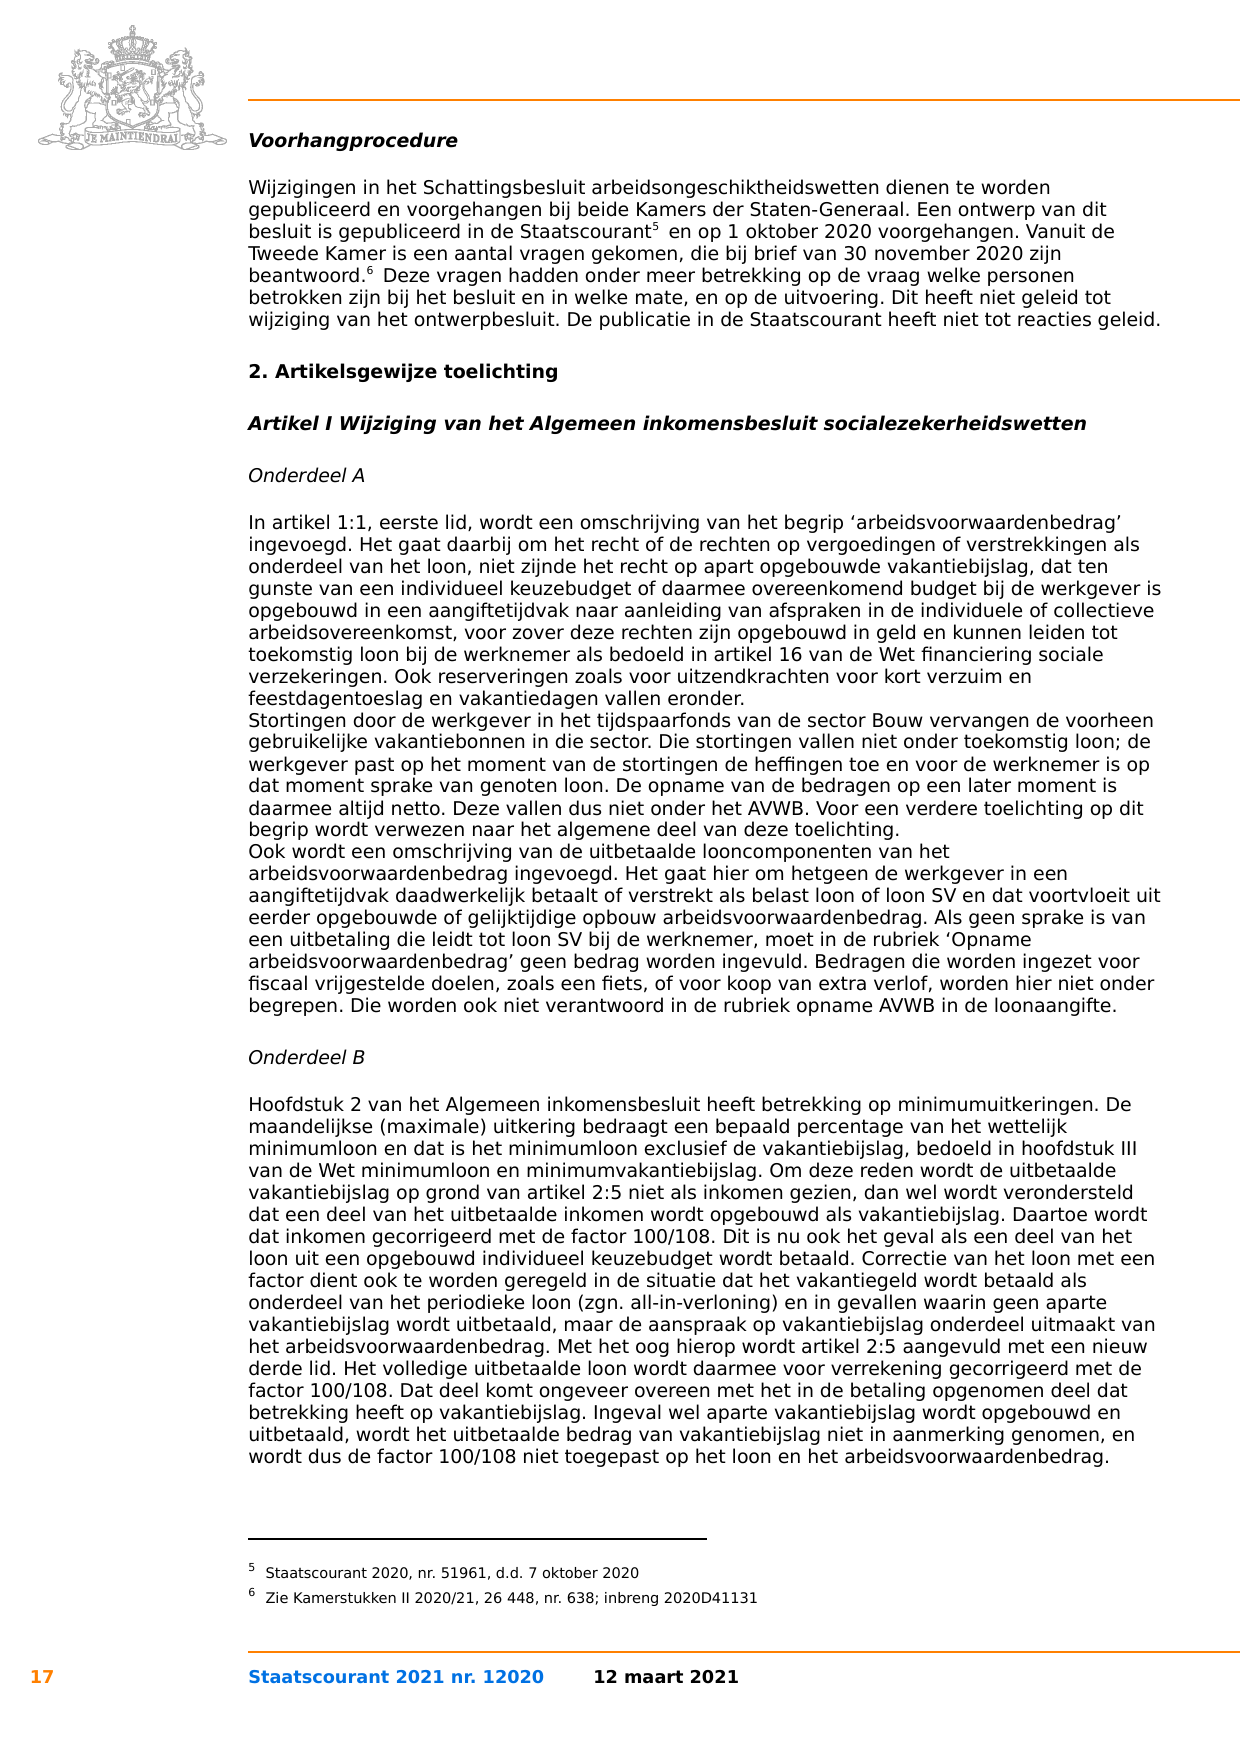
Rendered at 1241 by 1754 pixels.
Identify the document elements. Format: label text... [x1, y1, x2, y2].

subtitle Artikel I Wijziging van het Algemeen inkomensbesluit socialezekerheidswetten [248, 413, 1163, 435]
text Stortingen door de werkgever in het tijdspaarfonds van de sector Bouw vervangen de voorheen gebruikelijke vakantiebonnen in die sector. Die stortingen vallen niet onder toekomstig loon; de werkgever past op het moment van de stortingen de heffingen toe en voor de werknemer is op dat moment sprake van genoten loon. De opname van de bedragen op een later moment is daarmee altijd netto. Deze vallen dus niet onder het AVWB. Voor een verdere toelichting op dit begrip wordt verwezen naar het algemene deel van deze toelichting. [248, 709, 1163, 841]
picture [38, 25, 227, 150]
text Ook wordt een omschrijving van de uitbetaalde looncomponenten van het arbeidsvoorwaardenbedrag ingevoegd. Het gaat hier om hetgeen de werkgever in een aangiftetijdvak daadwerkelijk betaalt of verstrekt als belast loon of loon SV en dat voortvloeit uit eerder opgebouwde of gelijktijdige opbouw arbeidsvoorwaardenbedrag. Als geen sprake is van een uitbetaling die leidt tot loon SV bij de werknemer, moet in de rubriek ‘Opname arbeidsvoorwaardenbedrag’ geen bedrag worden ingevuld. Bedragen die worden ingezet voor fiscaal vrijgestelde doelen, zoals een fiets, of voor koop van extra verlof, worden hier niet onder begrepen. Die worden ook niet verantwoord in de rubriek opname AVWB in de loonaangifte. [248, 841, 1163, 1017]
text Zie Kamerstukken II 2020/21, 26 448, nr. 638; inbreng 2020D41131 [248, 1586, 1163, 1608]
subtitle 2. Artikelsgewijze toelichting [248, 361, 1163, 383]
text Wijzigingen in het Schattingsbesluit arbeidsongeschiktheidswetten dienen te worden gepubliceerd en voorgehangen bij beide Kamers der Staten-Generaal. Een ontwerp van dit besluit is gepubliceerd in de Staatscourant en op 1 oktober 2020 voorgehangen. Vanuit de Tweede Kamer is een aantal vragen gekomen, die bij brief van 30 november 2020 zijn beantwoord. Deze vragen hadden onder meer betrekking op de vraag welke personen betrokken zijn bij het besluit en in welke mate, en op de uitvoering. Dit heeft niet geleid tot wijziging van het ontwerpbesluit. De publicatie in de Staatscourant heeft niet tot reacties geleid. [248, 177, 1163, 331]
text Hoofdstuk 2 van het Algemeen inkomensbesluit heeft betrekking op minimumuitkeringen. De maandelijkse (maximale) uitkering bedraagt een bepaald percentage van het wettelijk minimumloon en dat is het minimumloon exclusief de vakantiebijslag, bedoeld in hoofdstuk III van de Wet minimumloon en minimumvakantiebijslag. Om deze reden wordt de uitbetaalde vakantiebijslag op grond van artikel 2:5 niet als inkomen gezien, dan wel wordt verondersteld dat een deel van het uitbetaalde inkomen wordt opgebouwd als vakantiebijslag. Daartoe wordt dat inkomen gecorrigeerd met de factor 100/108. Dit is nu ook het geval als een deel van het loon uit een opgebouwd individueel keuzebudget wordt betaald. Correctie van het loon met een factor dient ook te worden geregeld in de situatie dat het vakantiegeld wordt betaald als onderdeel van het periodieke loon (zgn. all-in-verloning) en in gevallen waarin geen aparte vakantiebijslag wordt uitbetaald, maar de aanspraak op vakantiebijslag onderdeel uitmaakt van het arbeidsvoorwaardenbedrag. Met het oog hierop wordt artikel 2:5 aangevuld met een nieuw derde lid. Het volledige uitbetaalde loon wordt daarmee voor verrekening gecorrigeerd met de factor 100/108. Dat deel komt ongeveer overeen met het in de betaling opgenomen deel dat betrekking heeft op vakantiebijslag. Ingeval wel aparte vakantiebijslag wordt opgebouwd en uitbetaald, wordt het uitbetaalde bedrag van vakantiebijslag niet in aanmerking genomen, en wordt dus de factor 100/108 niet toegepast op het loon en het arbeidsvoorwaardenbedrag. [248, 1094, 1163, 1468]
subtitle Onderdeel A [248, 465, 1163, 487]
subtitle Onderdeel B [248, 1047, 1163, 1069]
text In artikel 1:1, eerste lid, wordt een omschrijving van het begrip ‘arbeidsvoorwaardenbedrag’ ingevoegd. Het gaat daarbij om het recht of de rechten op vergoedingen of verstrekkingen als onderdeel van het loon, niet zijnde het recht op apart opgebouwde vakantiebijslag, dat ten gunste van een individueel keuzebudget of daarmee overeenkomend budget bij de werkgever is opgebouwd in een aangiftetijdvak naar aanleiding van afspraken in de individuele of collectieve arbeidsovereenkomst, voor zover deze rechten zijn opgebouwd in geld en kunnen leiden tot toekomstig loon bij de werknemer als bedoeld in artikel 16 van de Wet financiering sociale verzekeringen. Ook reserveringen zoals voor uitzendkrachten voor kort verzuim en feestdagentoeslag en vakantiedagen vallen eronder. [248, 512, 1163, 709]
subtitle Voorhangprocedure [248, 130, 1163, 152]
text Staatscourant 2020, nr. 51961, d.d. 7 oktober 2020 [248, 1561, 1163, 1583]
